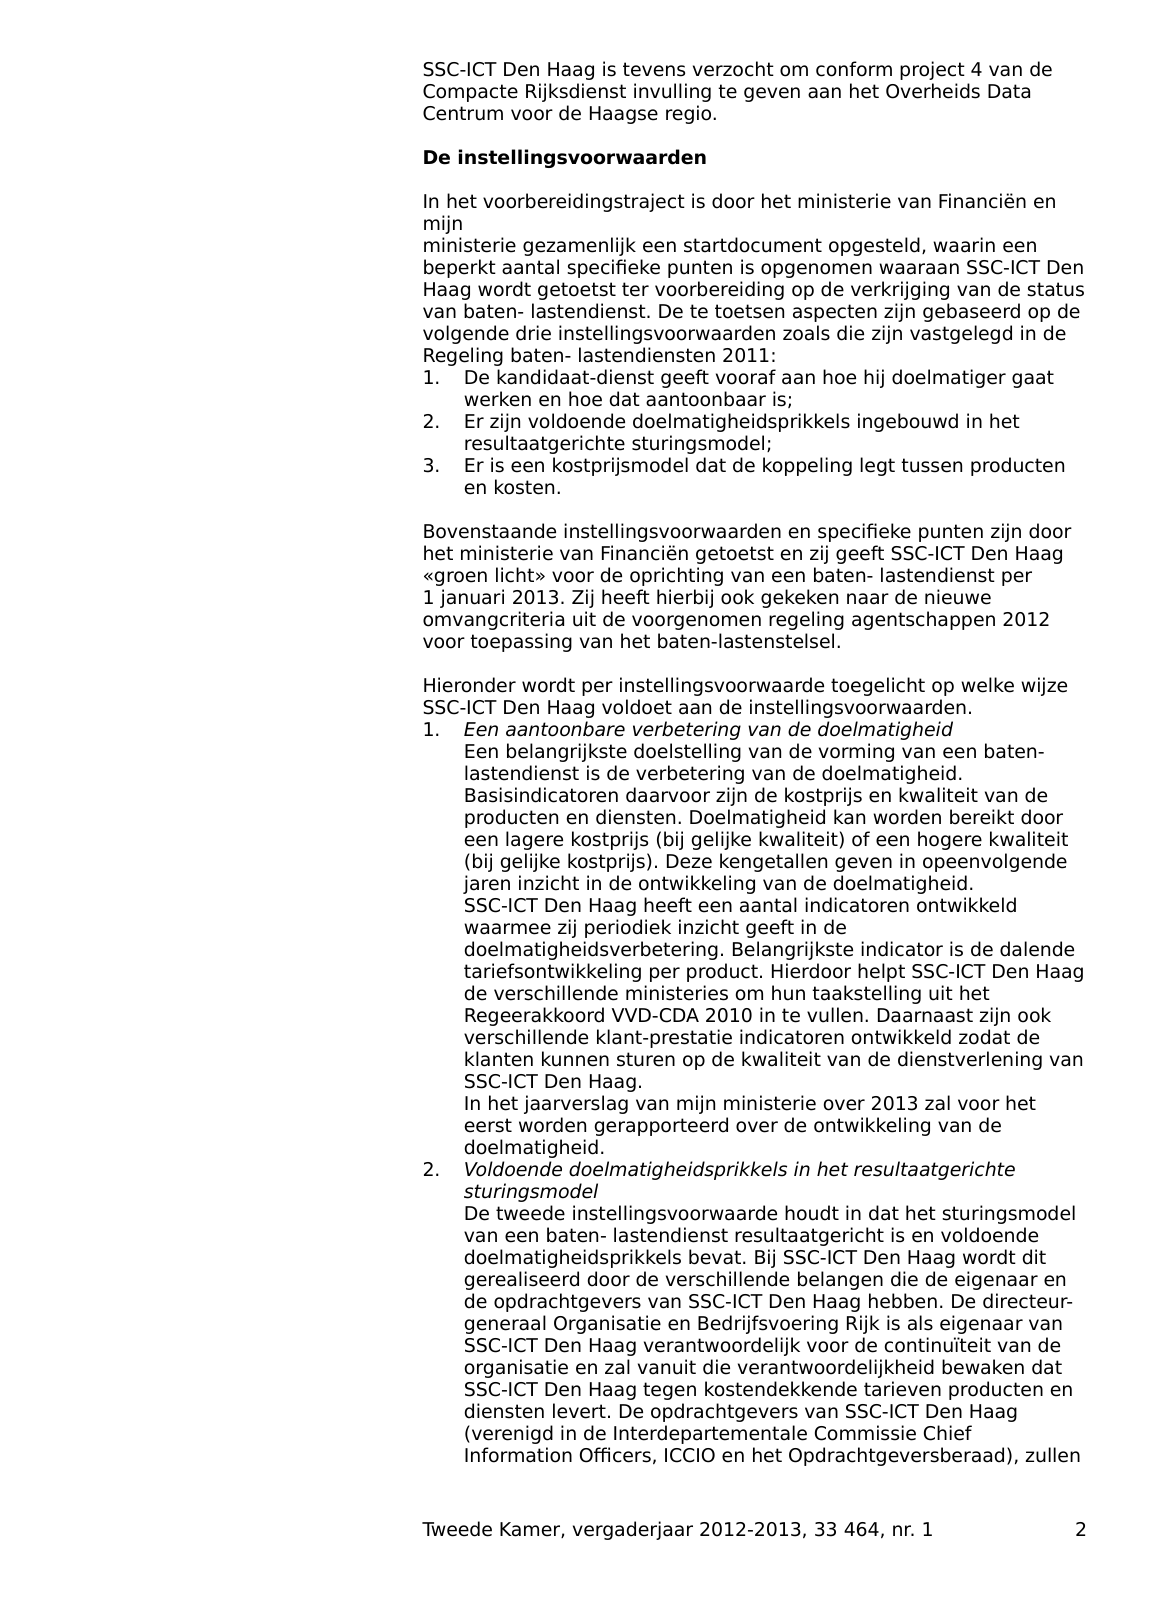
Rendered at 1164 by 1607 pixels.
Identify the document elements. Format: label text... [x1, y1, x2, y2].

text 2. Voldoende doelmatigheidsprikkels in het resultaatgerichte sturingsmodel [422, 1159, 1087, 1203]
text In het voorbereidingstraject is door het ministerie van Financiën en mijn [422, 191, 1087, 235]
text SSC-ICT Den Haag heeft een aantal indicatoren ontwikkeld waarmee zij periodiek inzicht geeft in de doelmatigheidsverbetering. Belangrijkste indicator is de dalende tariefsontwikkeling per product. Hierdoor helpt SSC-ICT Den Haag de verschillende ministeries om hun taakstelling uit het Regeerakkoord VVD-CDA 2010 in te vullen. Daarnaast zijn ook verschillende klant-prestatie indicatoren ontwikkeld zodat de klanten kunnen sturen op de kwaliteit van de dienstverlening van SSC-ICT Den Haag. [464, 895, 1087, 1093]
subtitle De instellingsvoorwaarden [422, 147, 1087, 169]
text 1. De kandidaat-dienst geeft vooraf aan hoe hij doelmatiger gaat werken en hoe dat aantoonbaar is; [422, 367, 1087, 411]
text Een belangrijkste doelstelling van de vorming van een baten- lastendienst is de verbetering van de doelmatigheid. Basisindicatoren daarvoor zijn de kostprijs en kwaliteit van de producten en diensten. Doelmatigheid kan worden bereikt door een lagere kostprijs (bij gelijke kwaliteit) of een hogere kwaliteit (bij gelijke kostprijs). Deze kengetallen geven in opeenvolgende jaren inzicht in de ontwikkeling van de doelmatigheid. [464, 741, 1087, 895]
text 3. Er is een kostprijsmodel dat de koppeling legt tussen producten en kosten. [422, 455, 1087, 499]
text Bovenstaande instellingsvoorwaarden en specifieke punten zijn door het ministerie van Financiën getoetst en zij geeft SSC-ICT Den Haag «groen licht» voor de oprichting van een baten- lastendienst per 1 januari 2013. Zij heeft hierbij ook gekeken naar de nieuwe omvangcriteria uit de voorgenomen regeling agentschappen 2012 voor toepassing van het baten-lastenstelsel. [422, 521, 1087, 653]
text De tweede instellingsvoorwaarde houdt in dat het sturingsmodel van een baten- lastendienst resultaatgericht is en voldoende doelmatigheidsprikkels bevat. Bij SSC-ICT Den Haag wordt dit gerealiseerd door de verschillende belangen die de eigenaar en de opdrachtgevers van SSC-ICT Den Haag hebben. De directeur-generaal Organisatie en Bedrijfsvoering Rijk is als eigenaar van SSC-ICT Den Haag verantwoordelijk voor de continuïteit van de organisatie en zal vanuit die verantwoordelijkheid bewaken dat SSC-ICT Den Haag tegen kostendekkende tarieven producten en diensten levert. De opdrachtgevers van SSC-ICT Den Haag (verenigd in de Interdepartementale Commissie Chief Information Officers, ICCIO en het Opdrachtgeversberaad), zullen [464, 1203, 1087, 1467]
text ministerie gezamenlijk een startdocument opgesteld, waarin een beperkt aantal specifieke punten is opgenomen waaraan SSC-ICT Den Haag wordt getoetst ter voorbereiding op de verkrijging van de status van baten- lastendienst. De te toetsen aspecten zijn gebaseerd op de volgende drie instellingsvoorwaarden zoals die zijn vastgelegd in de Regeling baten- lastendiensten 2011: [422, 235, 1087, 367]
text Hieronder wordt per instellingsvoorwaarde toegelicht op welke wijze SSC-ICT Den Haag voldoet aan de instellingsvoorwaarden. [422, 675, 1087, 719]
text 2. Er zijn voldoende doelmatigheidsprikkels ingebouwd in het resultaatgerichte sturingsmodel; [422, 411, 1087, 455]
text SSC-ICT Den Haag is tevens verzocht om conform project 4 van de Compacte Rijksdienst invulling te geven aan het Overheids Data Centrum voor de Haagse regio. [422, 59, 1087, 125]
text 1. Een aantoonbare verbetering van de doelmatigheid [422, 719, 1087, 741]
text In het jaarverslag van mijn ministerie over 2013 zal voor het eerst worden gerapporteerd over de ontwikkeling van de doelmatigheid. [464, 1093, 1087, 1159]
